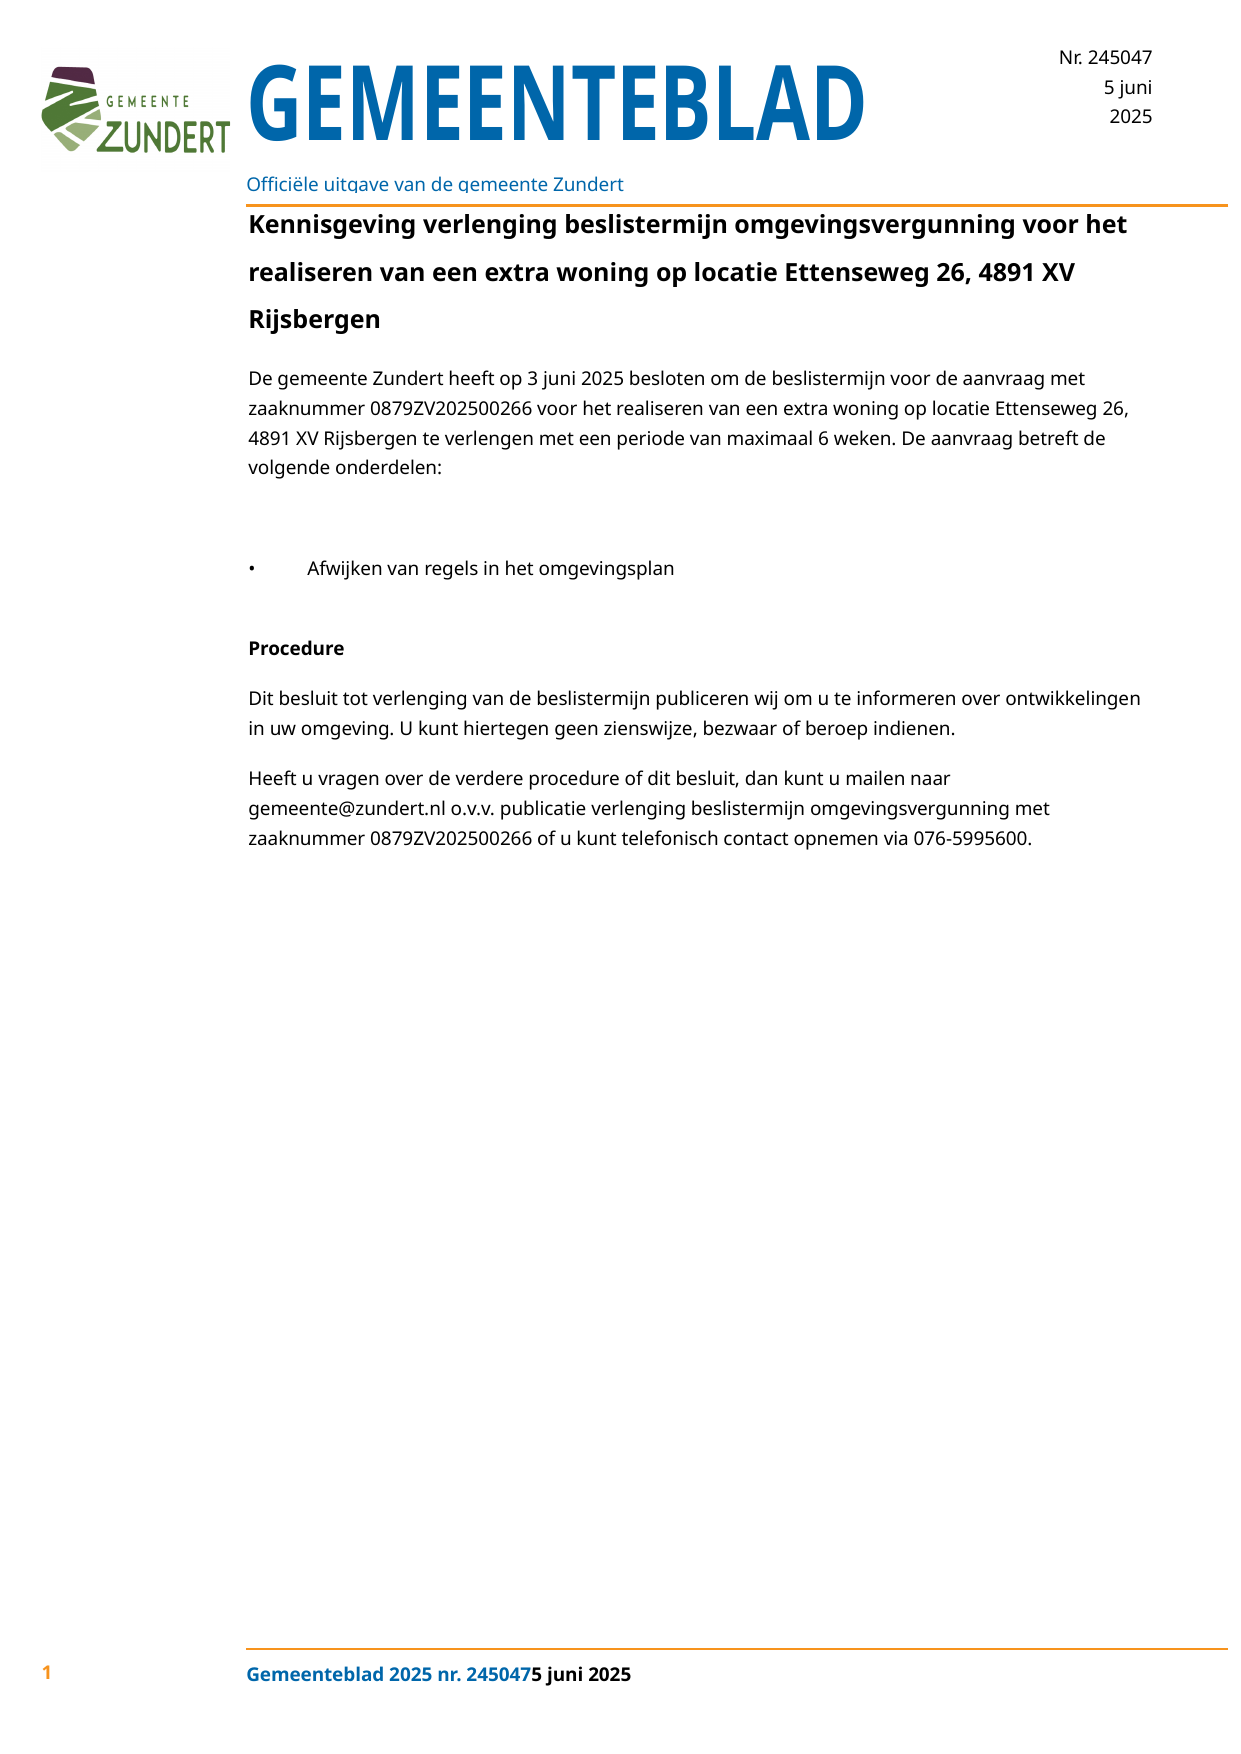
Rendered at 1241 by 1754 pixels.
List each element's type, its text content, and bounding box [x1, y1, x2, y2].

text Dit besluit tot verlenging van de beslistermijn publiceren wij om u te informeren over ontwikkelingen in uw omgeving. U kunt hiertegen geen zienswijze, bezwaar of beroep indienen. [248, 686, 1152, 741]
picture [41, 47, 231, 172]
text Heeft u vragen over de verdere procedure of dit besluit, dan kunt u mailen naar gemeente@zundert.nl o.v.v. publicatie verlenging beslistermijn omgevingsvergunning met zaaknummer 0879ZV202500266 of u kunt telefonisch contact opnemen via 076-5995600. [248, 766, 1152, 850]
text Procedure [248, 635, 1152, 661]
text De gemeente Zundert heeft op 3 juni 2025 besloten om de beslistermijn voor de aanvraag met zaaknummer 0879ZV202500266 voor het realiseren van een extra woning op locatie Ettenseweg 26, 4891 XV Rijsbergen te verlengen met een periode van maximaal 6 weken. De aanvraag betreft de volgende onderdelen: [248, 366, 1152, 480]
text Kennisgeving verlenging beslistermijn omgevingsvergunning voor het realiseren van een extra woning op locatie Ettenseweg 26, 4891 XV Rijsbergen [248, 207, 1152, 336]
list Afwijken van regels in het omgevingsplan [248, 555, 1152, 581]
